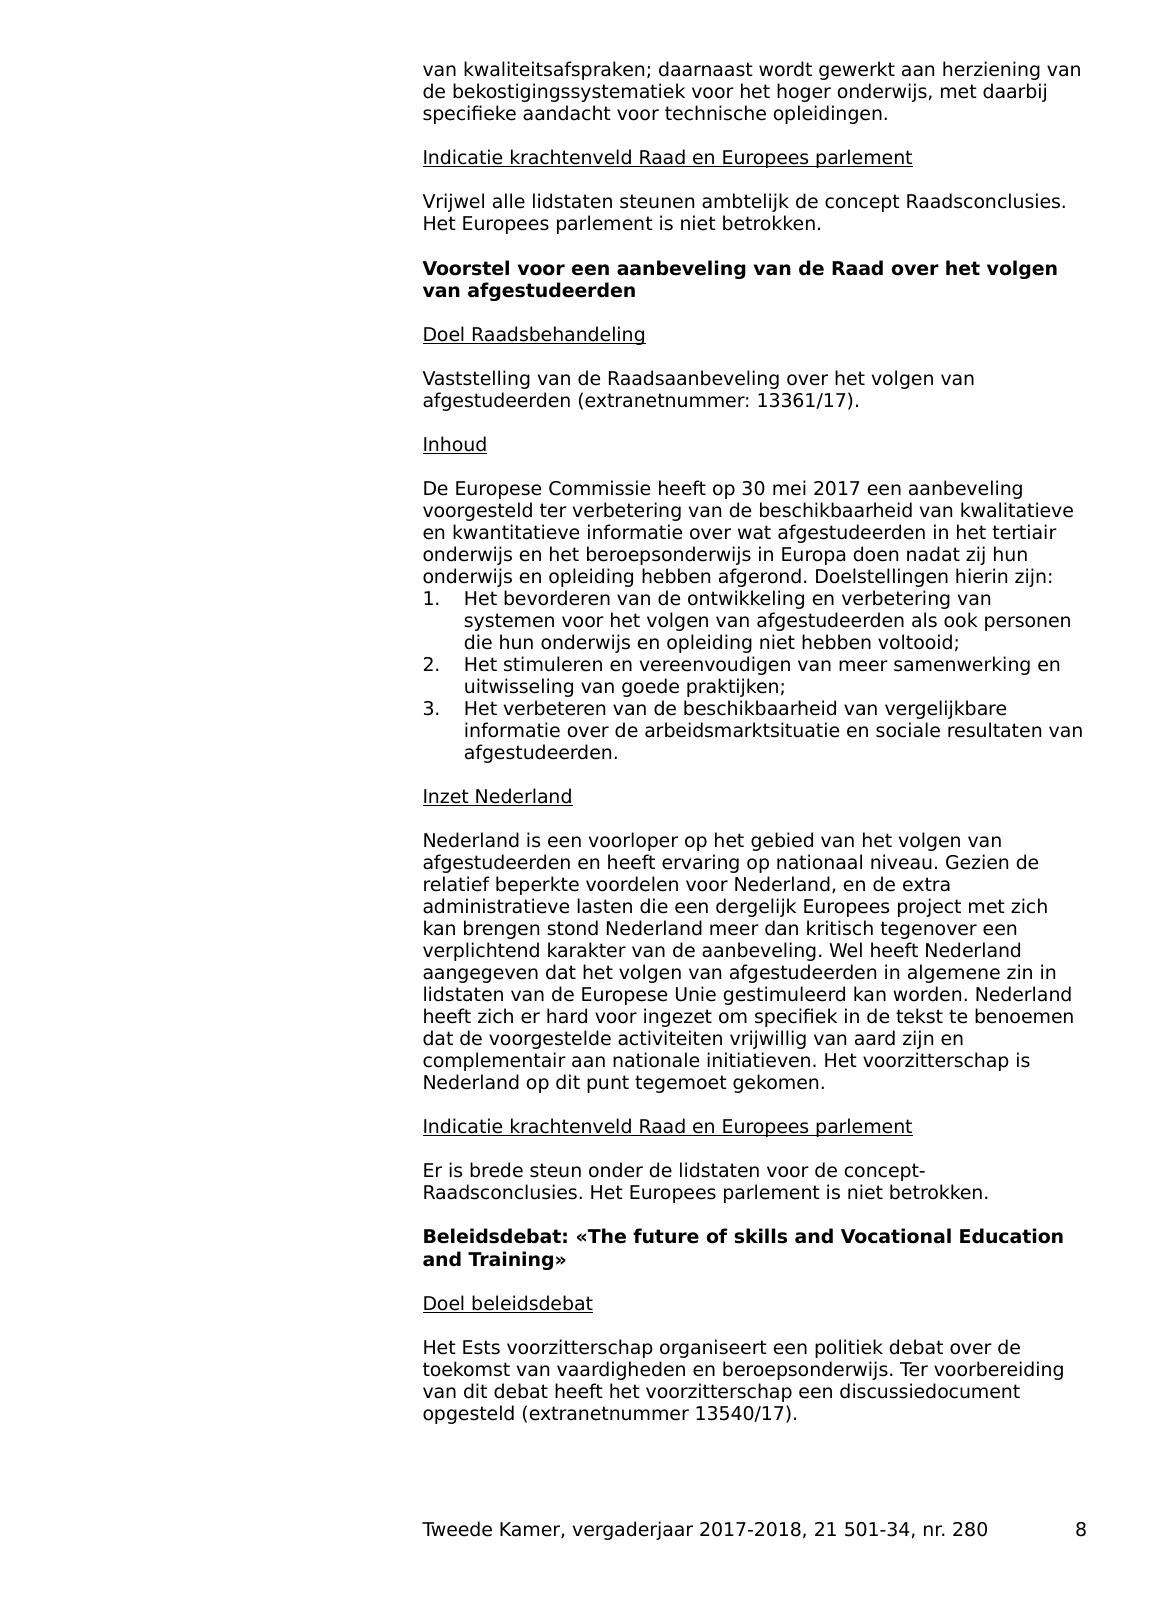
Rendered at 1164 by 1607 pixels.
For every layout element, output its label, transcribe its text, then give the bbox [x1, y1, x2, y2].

subtitle Doel beleidsdebat [422, 1293, 1087, 1314]
text 2. Het stimuleren en vereenvoudigen van meer samenwerking en uitwisseling van goede praktijken; [422, 654, 1087, 698]
text Het Ests voorzitterschap organiseert een politiek debat over de toekomst van vaardigheden en beroepsonderwijs. Ter voorbereiding van dit debat heeft het voorzitterschap een discussiedocument opgesteld (extranetnummer 13540/17). [422, 1337, 1087, 1425]
text Vrijwel alle lidstaten steunen ambtelijk de concept Raadsconclusies. Het Europees parlement is niet betrokken. [422, 191, 1087, 235]
subtitle Beleidsdebat: «The future of skills and Vocational Education and Training» [422, 1226, 1087, 1270]
text van kwaliteitsafspraken; daarnaast wordt gewerkt aan herziening van de bekostigingssystematiek voor het hoger onderwijs, met daarbij specifieke aandacht voor technische opleidingen. [422, 59, 1087, 125]
subtitle Indicatie krachtenveld Raad en Europees parlement [422, 1116, 1087, 1138]
text Er is brede steun onder de lidstaten voor de concept-Raadsconclusies. Het Europees parlement is niet betrokken. [422, 1160, 1087, 1204]
text 1. Het bevorderen van de ontwikkeling en verbetering van systemen voor het volgen van afgestudeerden als ook personen die hun onderwijs en opleiding niet hebben voltooid; [422, 588, 1087, 654]
text 3. Het verbeteren van de beschikbaarheid van vergelijkbare informatie over de arbeidsmarktsituatie en sociale resultaten van afgestudeerden. [422, 698, 1087, 764]
subtitle Inzet Nederland [422, 786, 1087, 808]
text Vaststelling van de Raadsaanbeveling over het volgen van afgestudeerden (extranetnummer: 13361/17). [422, 368, 1087, 412]
subtitle Inhoud [422, 434, 1087, 456]
text De Europese Commissie heeft op 30 mei 2017 een aanbeveling voorgesteld ter verbetering van de beschikbaarheid van kwalitatieve en kwantitatieve informatie over wat afgestudeerden in het tertiair onderwijs en het beroepsonderwijs in Europa doen nadat zij hun onderwijs en opleiding hebben afgerond. Doelstellingen hierin zijn: [422, 478, 1087, 588]
subtitle Voorstel voor een aanbeveling van de Raad over het volgen van afgestudeerden [422, 257, 1087, 301]
subtitle Indicatie krachtenveld Raad en Europees parlement [422, 147, 1087, 169]
subtitle Doel Raadsbehandeling [422, 324, 1087, 346]
text Nederland is een voorloper op het gebied van het volgen van afgestudeerden en heeft ervaring op nationaal niveau. Gezien de relatief beperkte voordelen voor Nederland, en de extra administratieve lasten die een dergelijk Europees project met zich kan brengen stond Nederland meer dan kritisch tegenover een verplichtend karakter van de aanbeveling. Wel heeft Nederland aangegeven dat het volgen van afgestudeerden in algemene zin in lidstaten van de Europese Unie gestimuleerd kan worden. Nederland heeft zich er hard voor ingezet om specifiek in de tekst te benoemen dat de voorgestelde activiteiten vrijwillig van aard zijn en complementair aan nationale initiatieven. Het voorzitterschap is Nederland op dit punt tegemoet gekomen. [422, 830, 1087, 1094]
